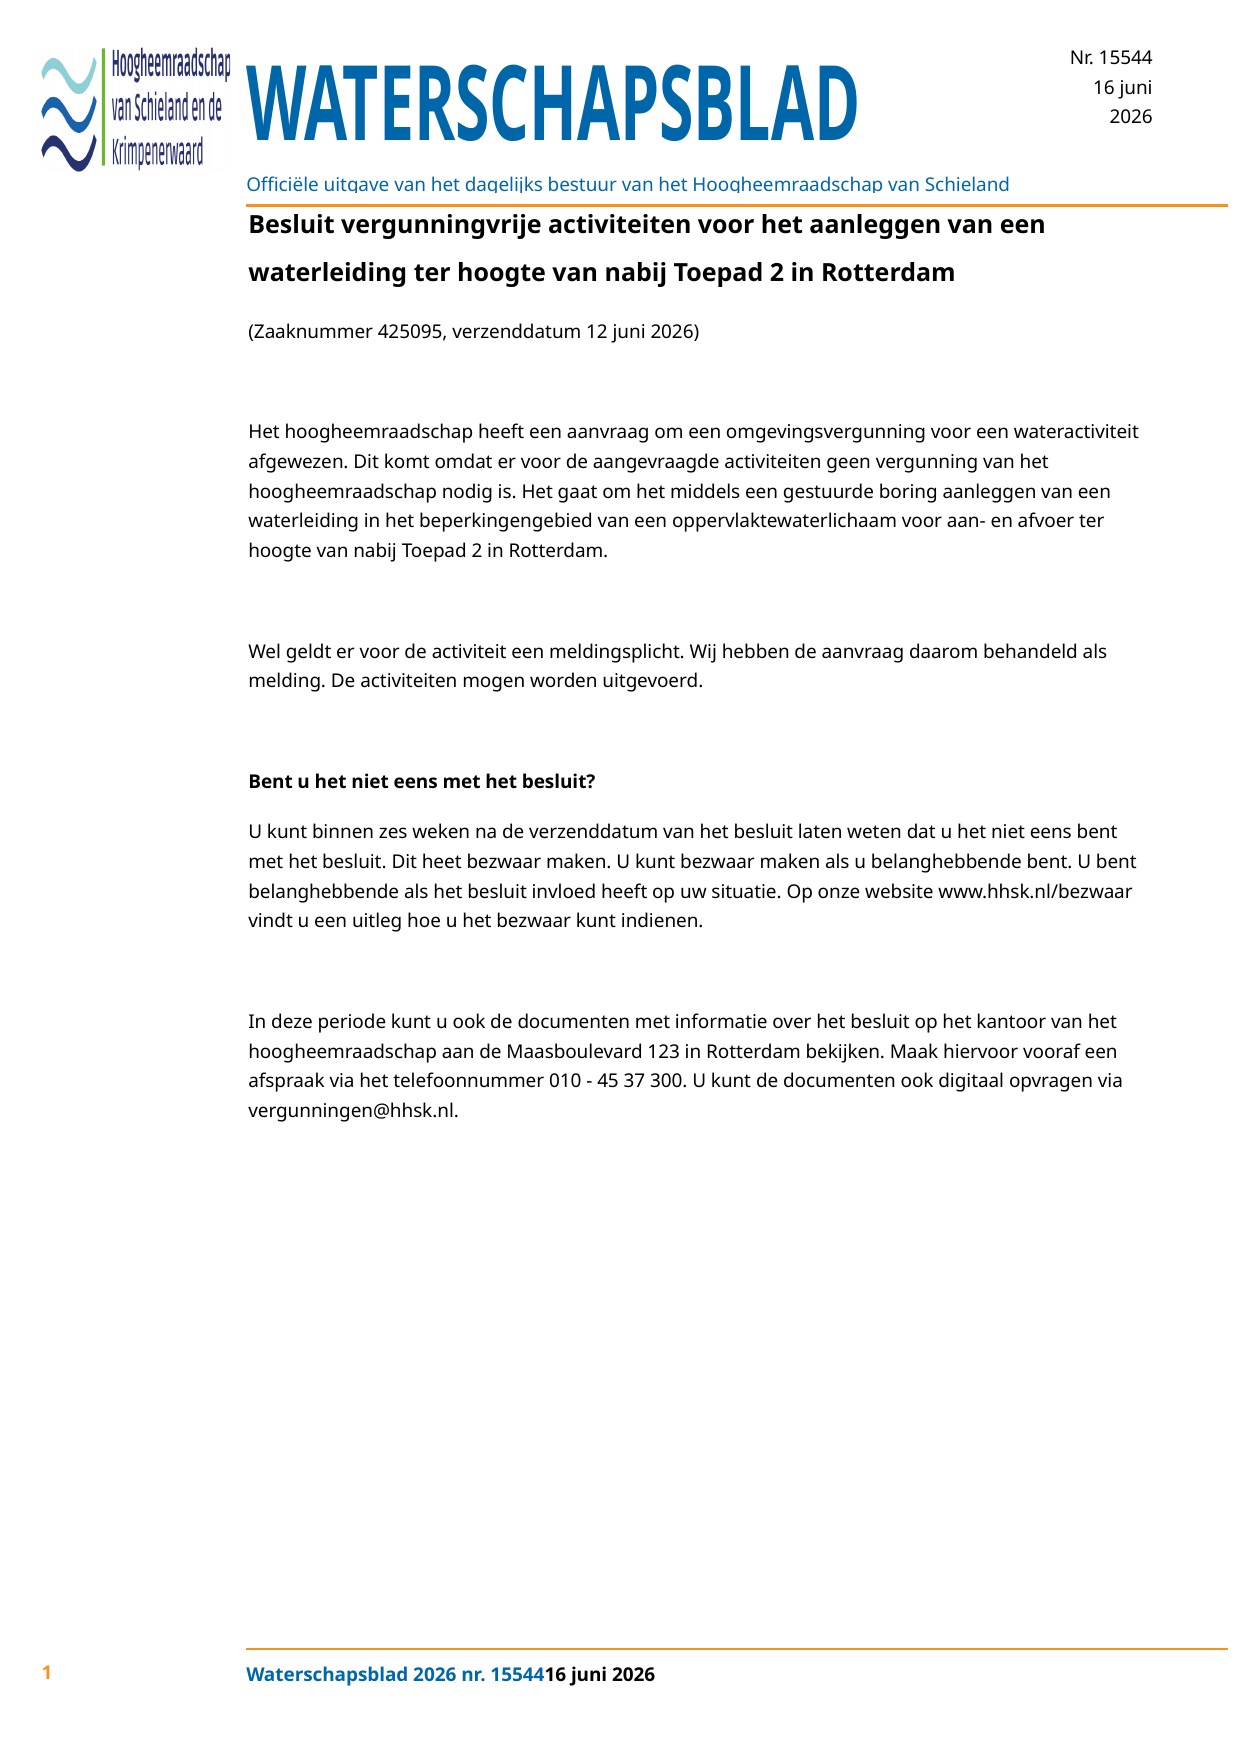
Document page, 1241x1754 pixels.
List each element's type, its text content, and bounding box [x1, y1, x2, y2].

text Besluit vergunningvrije activiteiten voor het aanleggen van een waterleiding ter hoogte van nabij Toepad 2 in Rotterdam [248, 207, 1152, 288]
text Het hoogheemraadschap heeft een aanvraag om een omgevingsvergunning voor een wateractiviteit afgewezen. Dit komt omdat er voor de aangevraagde activiteiten geen vergunning van het hoogheemraadschap nodig is. Het gaat om het middels een gestuurde boring aanleggen van een waterleiding in het beperkingengebied van een oppervlaktewaterlichaam voor aan- en afvoer ter hoogte van nabij Toepad 2 in Rotterdam. [248, 419, 1152, 563]
picture [41, 47, 231, 172]
text (Zaaknummer 425095, verzenddatum 12 juni 2026) [248, 318, 1152, 344]
text In deze periode kunt u ook de documenten met informatie over het besluit op het kantoor van het hoogheemraadschap aan de Maasboulevard 123 in Rotterdam bekijken. Maak hiervoor vooraf een afspraak via het telefoonnummer 010 - 45 37 300. U kunt de documenten ook digitaal opvragen via vergunningen@hhsk.nl. [248, 1008, 1152, 1123]
text U kunt binnen zes weken na de verzenddatum van het besluit laten weten dat u het niet eens bent met het besluit. Dit heet bezwaar maken. U kunt bezwaar maken als u belanghebbende bent. U bent belanghebbende als het besluit invloed heeft op uw situatie. Op onze website www.hhsk.nl/bezwaar vindt u een uitleg hoe u het bezwaar kunt indienen. [248, 819, 1152, 933]
text Bent u het niet eens met het besluit? [248, 768, 1152, 794]
text Wel geldt er voor de activiteit een meldingsplicht. Wij hebben de aanvraag daarom behandeld als melding. De activiteiten mogen worden uitgevoerd. [248, 638, 1152, 693]
